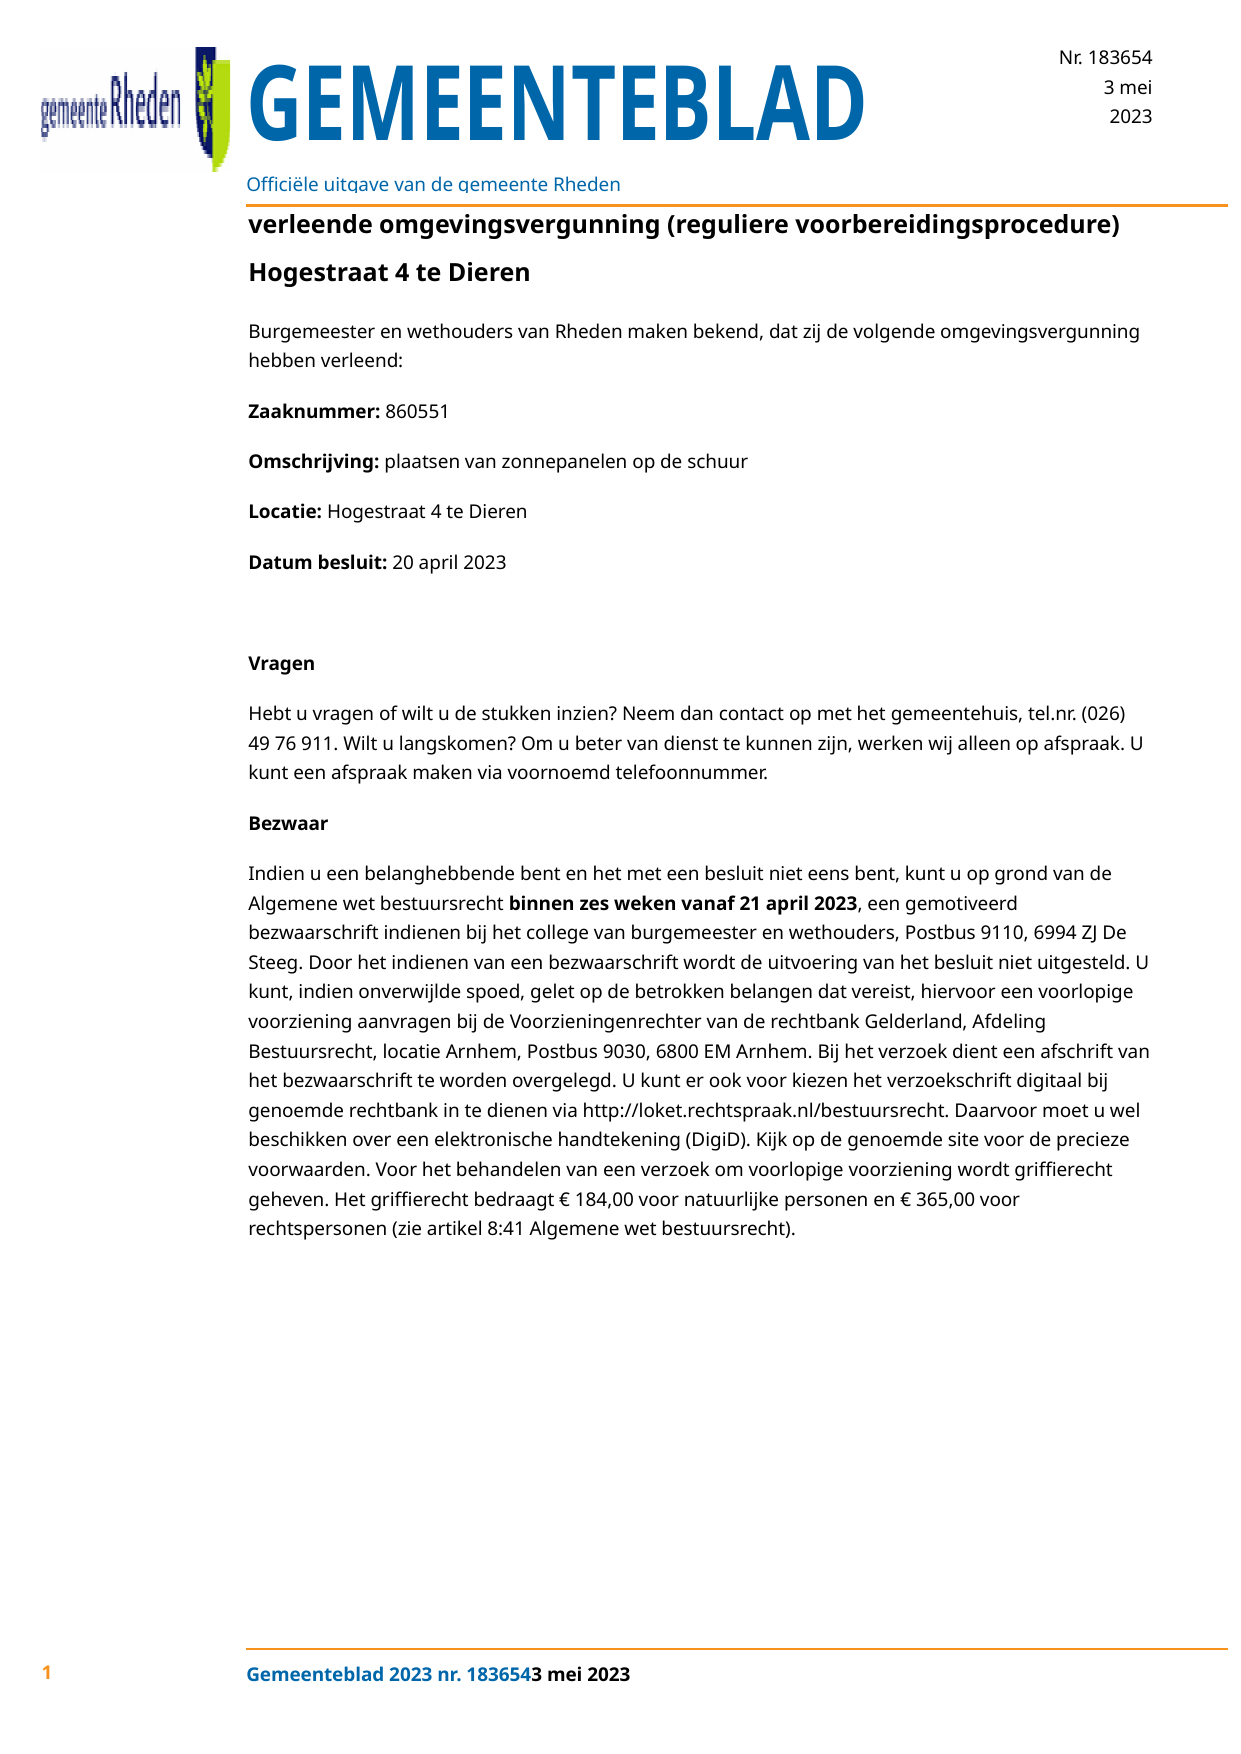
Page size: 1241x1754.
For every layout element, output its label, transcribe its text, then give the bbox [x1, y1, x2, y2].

text verleende omgevingsvergunning (reguliere voorbereidingsprocedure) Hogestraat 4 te Dieren [248, 207, 1152, 288]
picture [41, 47, 231, 172]
text Hebt u vragen of wilt u de stukken inzien? Neem dan contact op met het gemeentehuis, tel.nr. (026) 49 76 911. Wilt u langskomen? Om u beter van dienst te kunnen zijn, werken wij alleen op afspraak. U kunt een afspraak maken via voornoemd telefoonnummer. [248, 700, 1152, 785]
text Burgemeester en wethouders van Rheden maken bekend, dat zij de volgende omgevingsvergunning hebben verleend: [248, 318, 1152, 373]
text Locatie: Hogestraat 4 te Dieren [248, 499, 1152, 524]
text Datum besluit: 20 april 2023 [248, 549, 1152, 575]
text Indien u een belanghebbende bent en het met een besluit niet eens bent, kunt u op grond van de Algemene wet bestuursrecht binnen zes weken vanaf 21 april 2023, een gemotiveerd bezwaarschrift indienen bij het college van burgemeester en wethouders, Postbus 9110, 6994 ZJ De Steeg. Door het indienen van een bezwaarschrift wordt de uitvoering van het besluit niet uitgesteld. U kunt, indien onverwijlde spoed, gelet op de betrokken belangen dat vereist, hiervoor een voorlopige voorziening aanvragen bij de Voorzieningenrechter van de rechtbank Gelderland, Afdeling Bestuursrecht, locatie Arnhem, Postbus 9030, 6800 EM Arnhem. Bij het verzoek dient een afschrift van het bezwaarschrift te worden overgelegd. U kunt er ook voor kiezen het verzoekschrift digitaal bij genoemde rechtbank in te dienen via http://loket.rechtspraak.nl/bestuursrecht. Daarvoor moet u wel beschikken over een elektronische handtekening (DigiD). Kijk op de genoemde site voor de precieze voorwaarden. Voor het behandelen van een verzoek om voorlopige voorziening wordt griffierecht geheven. Het griffierecht bedraagt € 184,00 voor natuurlijke personen en € 365,00 voor rechtspersonen (zie artikel 8:41 Algemene wet bestuursrecht). [248, 860, 1152, 1241]
text Omschrijving: plaatsen van zonnepanelen op de schuur [248, 448, 1152, 474]
text Bezwaar [248, 810, 1152, 836]
text Vragen [248, 650, 1152, 676]
text Zaaknummer: 860551 [248, 398, 1152, 424]
